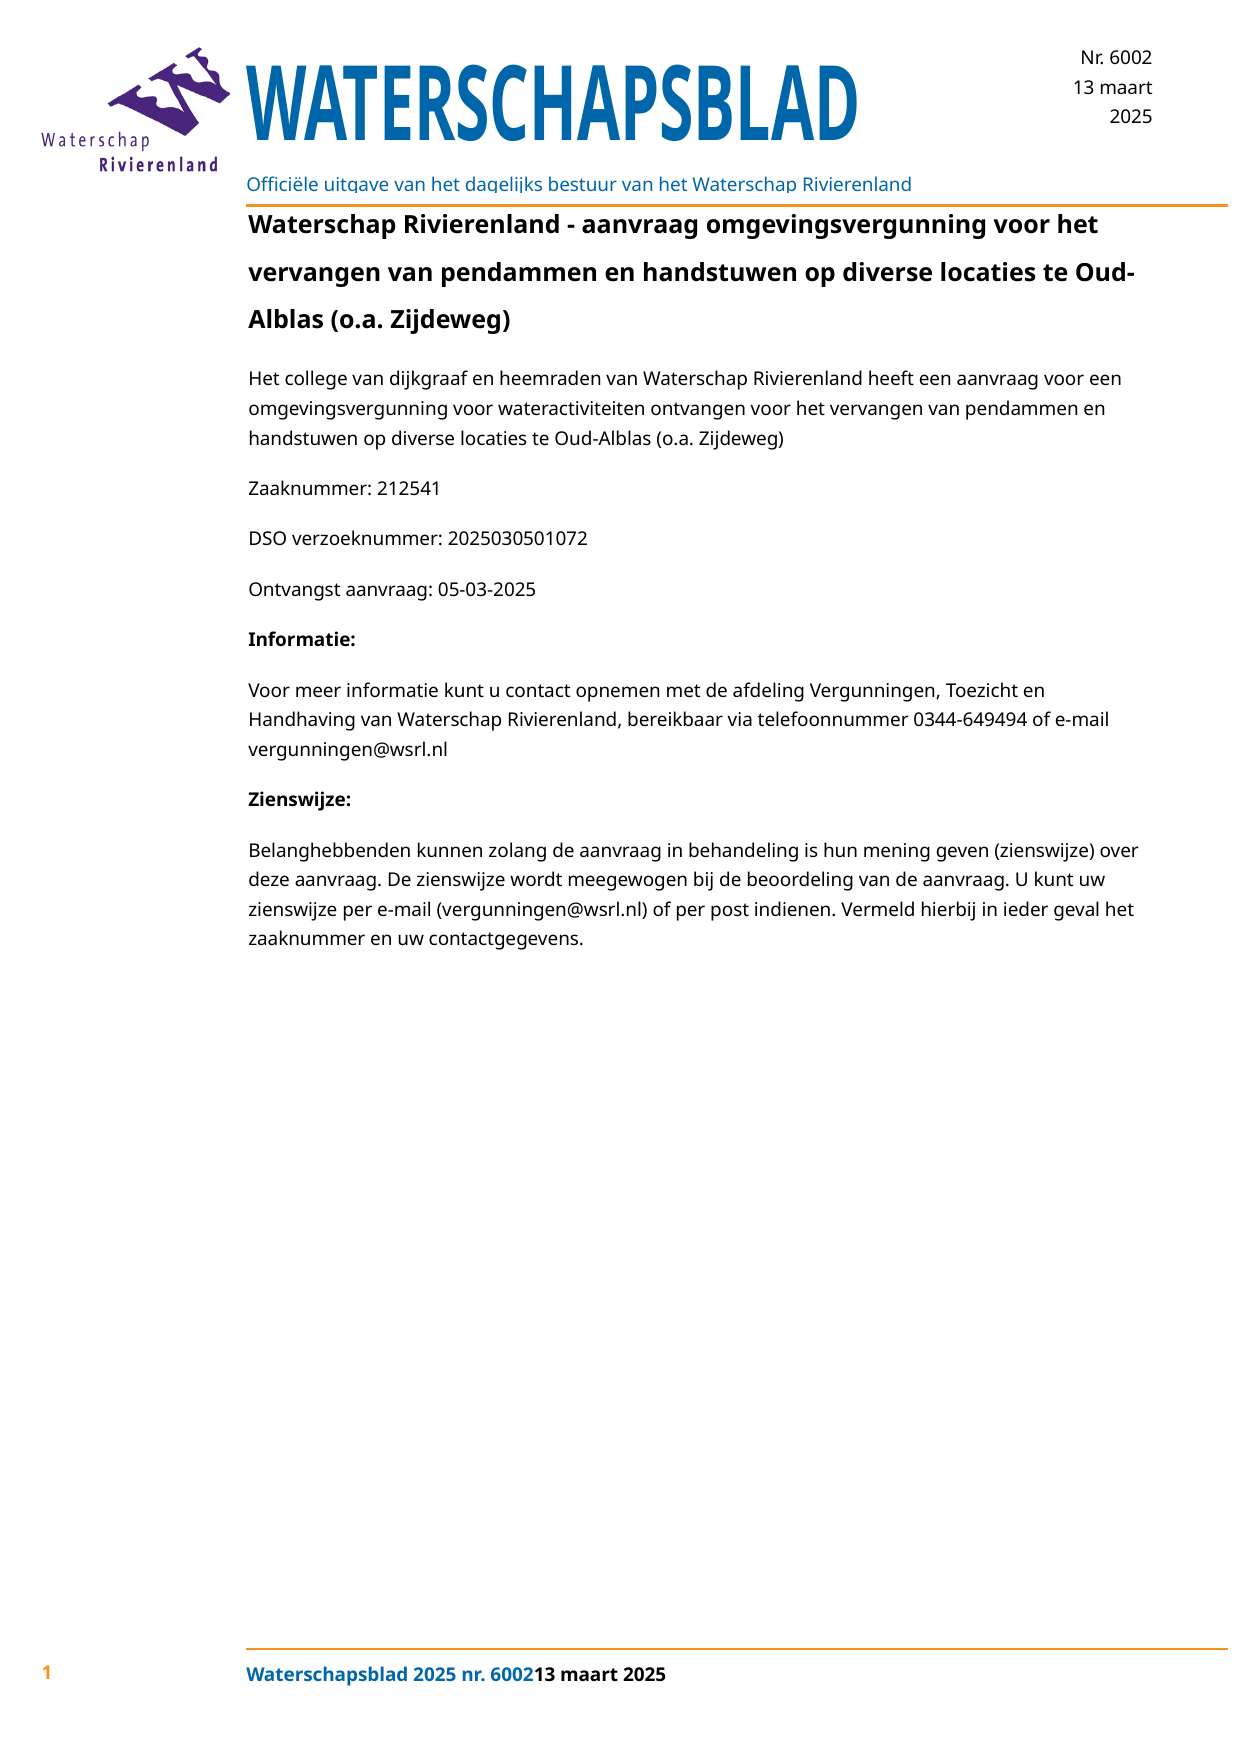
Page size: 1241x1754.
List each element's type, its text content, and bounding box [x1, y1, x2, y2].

text Zaaknummer: 212541 [248, 475, 1152, 501]
text Waterschap Rivierenland - aanvraag omgevingsvergunning voor het vervangen van pendammen en handstuwen op diverse locaties te Oud-Alblas (o.a. Zijdeweg) [248, 207, 1152, 336]
text Ontvangst aanvraag: 05-03-2025 [248, 576, 1152, 602]
text DSO verzoeknummer: 2025030501072 [248, 526, 1152, 551]
text Voor meer informatie kunt u contact opnemen met de afdeling Vergunningen, Toezicht en Handhaving van Waterschap Rivierenland, bereikbaar via telefoonnummer 0344-649494 of e-mail vergunningen@wsrl.nl [248, 677, 1152, 762]
picture [41, 47, 231, 172]
text Belanghebbenden kunnen zolang de aanvraag in behandeling is hun mening geven (zienswijze) over deze aanvraag. De zienswijze wordt meegewogen bij de beoordeling van de aanvraag. U kunt uw zienswijze per e-mail (vergunningen@wsrl.nl) of per post indienen. Vermeld hierbij in ieder geval het zaaknummer en uw contactgegevens. [248, 837, 1152, 951]
text Het college van dijkgraaf en heemraden van Waterschap Rivierenland heeft een aanvraag voor een omgevingsvergunning voor wateractiviteiten ontvangen voor het vervangen van pendammen en handstuwen op diverse locaties te Oud-Alblas (o.a. Zijdeweg) [248, 366, 1152, 450]
text Informatie: [248, 626, 1152, 652]
text Zienswijze: [248, 786, 1152, 812]
